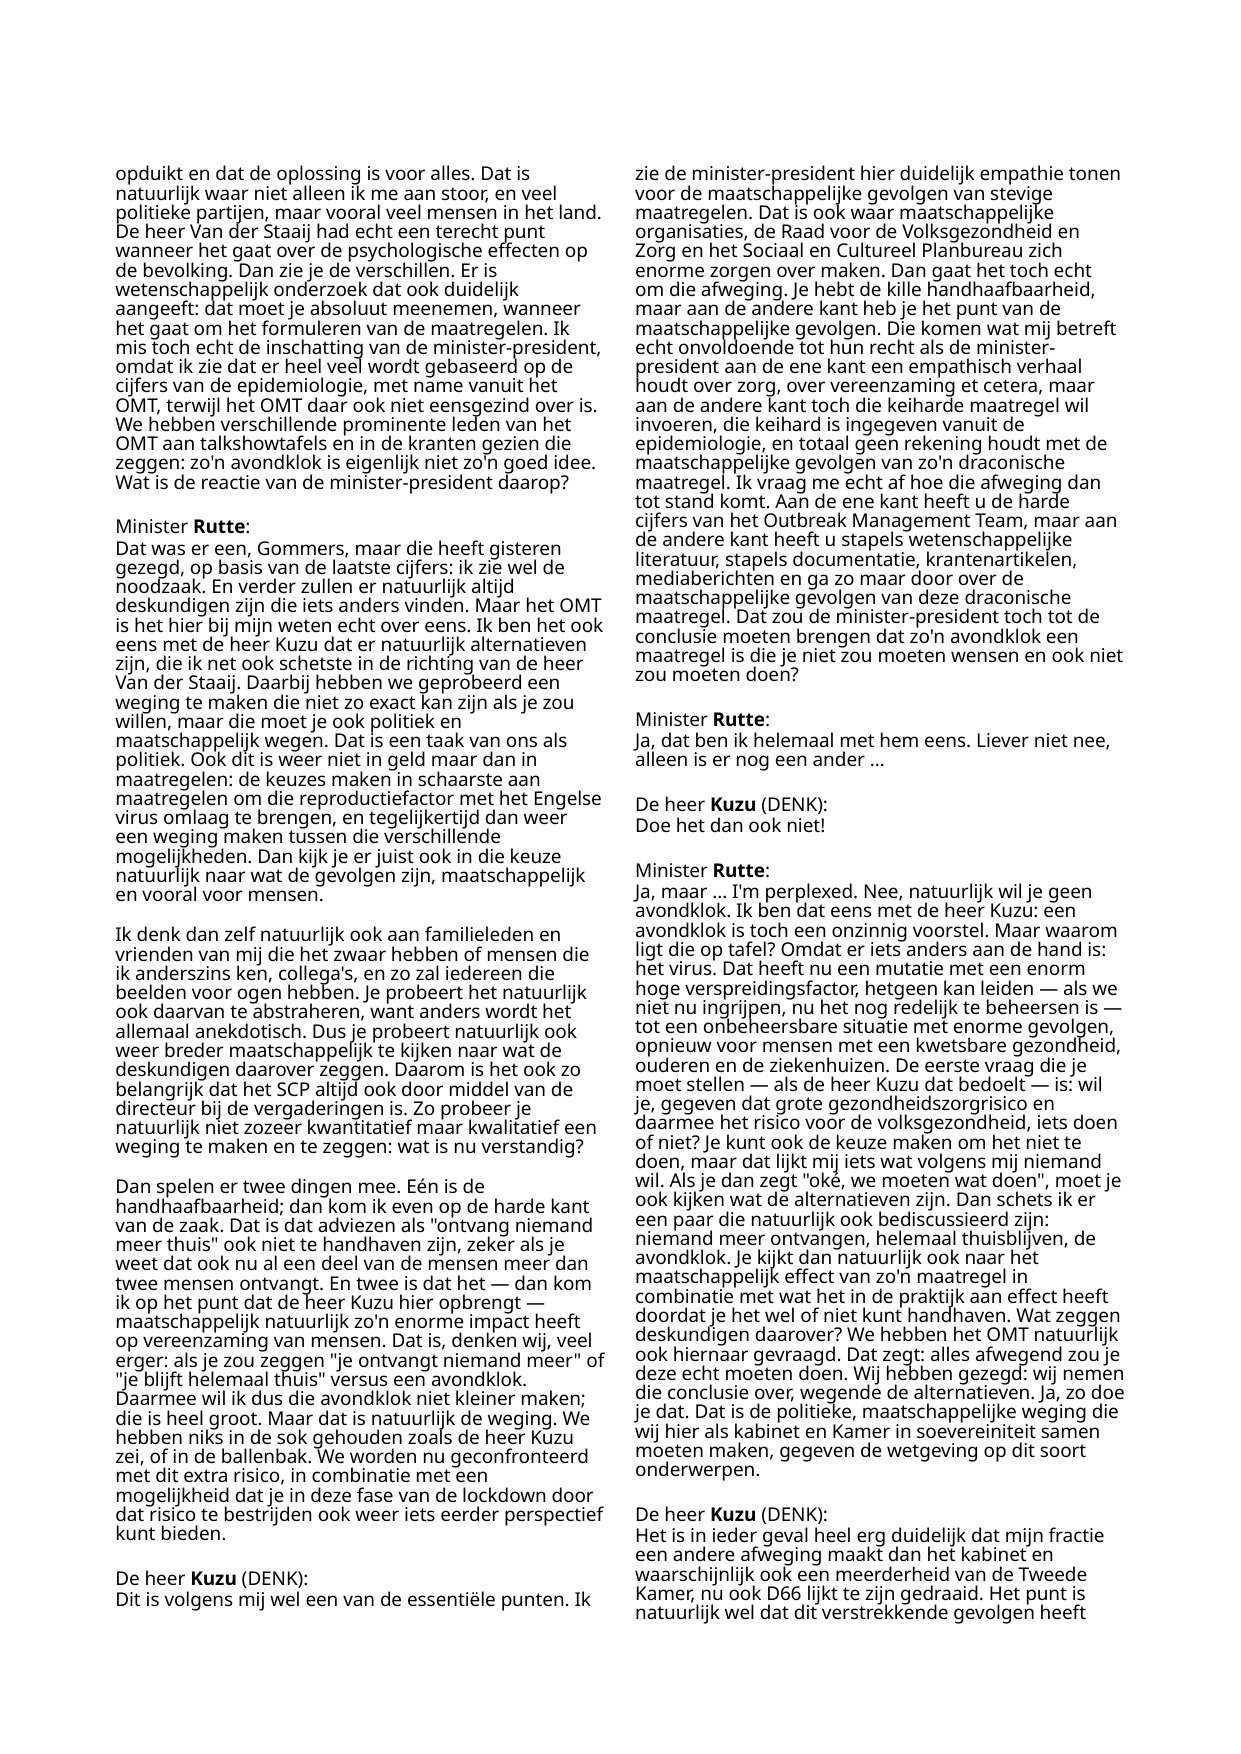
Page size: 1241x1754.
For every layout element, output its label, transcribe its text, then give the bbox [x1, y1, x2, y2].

text Ja, dat ben ik helemaal met hem eens. Liever niet nee, alleen is er nog een ander … [635, 732, 1125, 771]
text De heer Kuzu (DENK): [635, 792, 1125, 817]
text De heer Kuzu (DENK): [635, 1501, 1125, 1527]
text zie de minister-president hier duidelijk empathie tonen voor de maatschappelijke gevolgen van stevige maatregelen. Dat is ook waar maatschappelijke organisaties, de Raad voor de Volksgezondheid en Zorg en het Sociaal en Cultureel Planbureau zich enorme zorgen over maken. Dan gaat het toch echt om die afweging. Je hebt de kille handhaafbaarheid, maar aan de andere kant heb je het punt van de maatschappelijke gevolgen. Die komen wat mij betreft echt onvoldoende tot hun recht als de minister-president aan de ene kant een empathisch verhaal houdt over zorg, over vereenzaming et cetera, maar aan de andere kant toch die keiharde maatregel wil invoeren, die keihard is ingegeven vanuit de epidemiologie, en totaal geen rekening houdt met de maatschappelijke gevolgen van zo'n draconische maatregel. Ik vraag me echt af hoe die afweging dan tot stand komt. Aan de ene kant heeft u de harde cijfers van het Outbreak Management Team, maar aan de andere kant heeft u stapels wetenschappelijke literatuur, stapels documentatie, krantenartikelen, mediaberichten en ga zo maar door over de maatschappelijke gevolgen van deze draconische maatregel. Dat zou de minister-president toch tot de conclusie moeten brengen dat zo'n avondklok een maatregel is die je niet zou moeten wensen en ook niet zou moeten doen? [635, 165, 1125, 686]
text Minister Rutte: [635, 857, 1125, 883]
text Minister Rutte: [635, 706, 1125, 732]
text Dat was er een, Gommers, maar die heeft gisteren gezegd, op basis van de laatste cijfers: ik zie wel de noodzaak. En verder zullen er natuurlijk altijd deskundigen zijn die iets anders vinden. Maar het OMT is het hier bij mijn weten echt over eens. Ik ben het ook eens met de heer Kuzu dat er natuurlijk alternatieven zijn, die ik net ook schetste in de richting van de heer Van der Staaij. Daarbij hebben we geprobeerd een weging te maken die niet zo exact kan zijn als je zou willen, maar die moet je ook politiek en maatschappelijk wegen. Dat is een taak van ons als politiek. Ook dit is weer niet in geld maar dan in maatregelen: de keuzes maken in schaarste aan maatregelen om die reproductiefactor met het Engelse virus omlaag te brengen, en tegelijkertijd dan weer een weging maken tussen die verschillende mogelijkheden. Dan kijk je er juist ook in die keuze natuurlijk naar wat de gevolgen zijn, maatschappelijk en vooral voor mensen. [115, 539, 605, 906]
text Dit is volgens mij wel een van de essentiële punten. Ik [115, 1591, 605, 1610]
text Minister Rutte: [115, 514, 605, 539]
text De heer Kuzu (DENK): [115, 1565, 605, 1591]
text Dan spelen er twee dingen mee. Eén is de handhaafbaarheid; dan kom ik even op de harde kant van de zaak. Dat is dat adviezen als "ontvang niemand meer thuis" ook niet te handhaven zijn, zeker als je weet dat ook nu al een deel van de mensen meer dan twee mensen ontvangt. En twee is dat het — dan kom ik op het punt dat de heer Kuzu hier opbrengt — maatschappelijk natuurlijk zo'n enorme impact heeft op vereenzaming van mensen. Dat is, denken wij, veel erger: als je zou zeggen "je ontvangt niemand meer" of "je blijft helemaal thuis" versus een avondklok. Daarmee wil ik dus die avondklok niet kleiner maken; die is heel groot. Maar dat is natuurlijk de weging. We hebben niks in de sok gehouden zoals de heer Kuzu zei, of in de ballenbak. We worden nu geconfronteerd met dit extra risico, in combinatie met een mogelijkheid dat je in deze fase van de lockdown door dat risico te bestrijden ook weer iets eerder perspectief kunt bieden. [115, 1178, 605, 1544]
text Het is in ieder geval heel erg duidelijk dat mijn fractie een andere afweging maakt dan het kabinet en waarschijnlijk ook een meerderheid van de Tweede Kamer, nu ook D66 lijkt te zijn gedraaid. Het punt is natuurlijk wel dat dit verstrekkende gevolgen heeft [635, 1527, 1125, 1623]
text Doe het dan ook niet! [635, 817, 1125, 837]
text opduikt en dat de oplossing is voor alles. Dat is natuurlijk waar niet alleen ik me aan stoor, en veel politieke partijen, maar vooral veel mensen in het land. De heer Van der Staaij had echt een terecht punt wanneer het gaat over de psychologische effecten op de bevolking. Dan zie je de verschillen. Er is wetenschappelijk onderzoek dat ook duidelijk aangeeft: dat moet je absoluut meenemen, wanneer het gaat om het formuleren van de maatregelen. Ik mis toch echt de inschatting van de minister-president, omdat ik zie dat er heel veel wordt gebaseerd op de cijfers van de epidemiologie, met name vanuit het OMT, terwijl het OMT daar ook niet eensgezind over is. We hebben verschillende prominente leden van het OMT aan talkshowtafels en in de kranten gezien die zeggen: zo'n avondklok is eigenlijk niet zo'n goed idee. Wat is de reactie van de minister-president daarop? [115, 165, 605, 493]
text Ik denk dan zelf natuurlijk ook aan familieleden en vrienden van mij die het zwaar hebben of mensen die ik anderszins ken, collega's, en zo zal iedereen die beelden voor ogen hebben. Je probeert het natuurlijk ook daarvan te abstraheren, want anders wordt het allemaal anekdotisch. Dus je probeert natuurlijk ook weer breder maatschappelijk te kijken naar wat de deskundigen daarover zeggen. Daarom is het ook zo belangrijk dat het SCP altijd ook door middel van de directeur bij de vergaderingen is. Zo probeer je natuurlijk niet zozeer kwantitatief maar kwalitatief een weging te maken en te zeggen: wat is nu verstandig? [115, 926, 605, 1158]
text Ja, maar … I'm perplexed. Nee, natuurlijk wil je geen avondklok. Ik ben dat eens met de heer Kuzu: een avondklok is toch een onzinnig voorstel. Maar waarom ligt die op tafel? Omdat er iets anders aan de hand is: het virus. Dat heeft nu een mutatie met een enorm hoge verspreidingsfactor, hetgeen kan leiden — als we niet nu ingrijpen, nu het nog redelijk te beheersen is — tot een onbeheersbare situatie met enorme gevolgen, opnieuw voor mensen met een kwetsbare gezondheid, ouderen en de ziekenhuizen. De eerste vraag die je moet stellen — als de heer Kuzu dat bedoelt — is: wil je, gegeven dat grote gezondheidszorgrisico en daarmee het risico voor de volksgezondheid, iets doen of niet? Je kunt ook de keuze maken om het niet te doen, maar dat lijkt mij iets wat volgens mij niemand wil. Als je dan zegt "oké, we moeten wat doen", moet je ook kijken wat de alternatieven zijn. Dan schets ik er een paar die natuurlijk ook bediscussieerd zijn: niemand meer ontvangen, helemaal thuisblijven, de avondklok. Je kijkt dan natuurlijk ook naar het maatschappelijk effect van zo'n maatregel in combinatie met wat het in de praktijk aan effect heeft doordat je het wel of niet kunt handhaven. Wat zeggen deskundigen daarover? We hebben het OMT natuurlijk ook hiernaar gevraagd. Dat zegt: alles afwegend zou je deze echt moeten doen. Wij hebben gezegd: wij nemen die conclusie over, wegende de alternatieven. Ja, zo doe je dat. Dat is de politieke, maatschappelijke weging die wij hier als kabinet en Kamer in soevereiniteit samen moeten maken, gegeven de wetgeving op dit soort onderwerpen. [635, 883, 1125, 1481]
